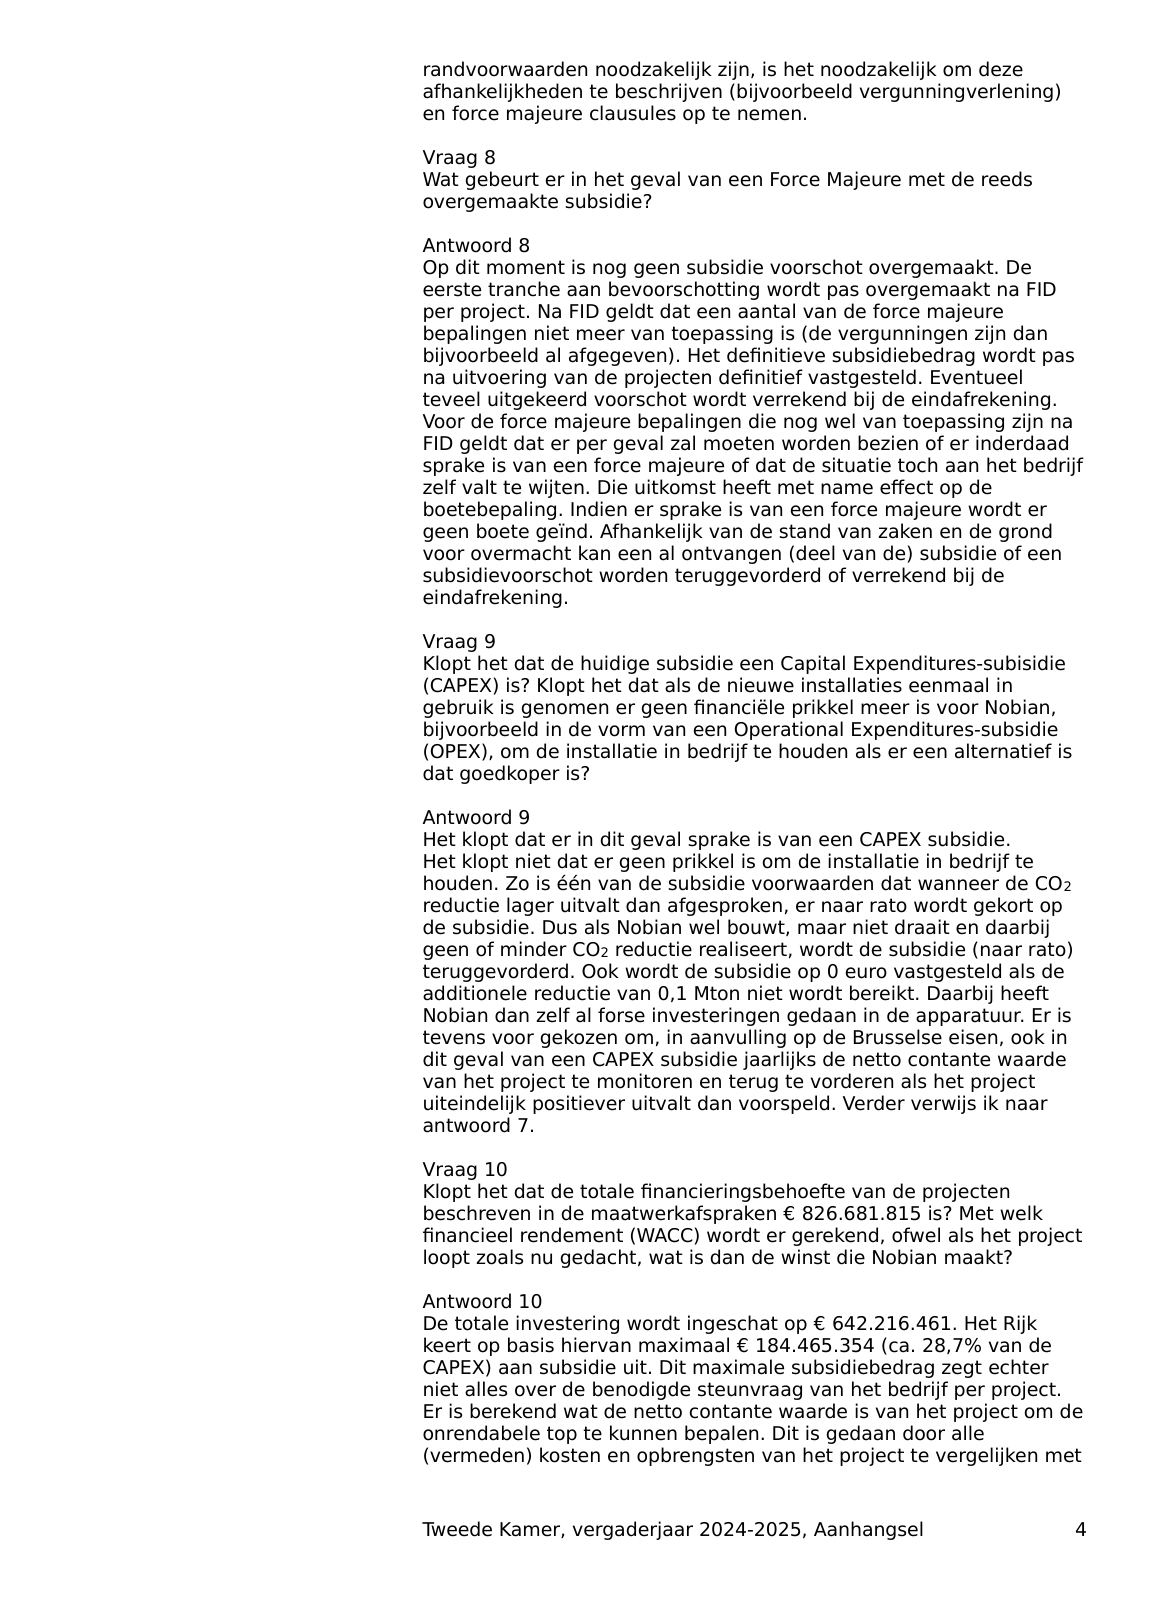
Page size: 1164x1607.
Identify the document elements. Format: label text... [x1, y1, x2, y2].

text randvoorwaarden noodzakelijk zijn, is het noodzakelijk om deze afhankelijkheden te beschrijven (bijvoorbeeld vergunningverlening) en force majeure clausules op te nemen. [422, 59, 1087, 125]
text Op dit moment is nog geen subsidie voorschot overgemaakt. De eerste tranche aan bevoorschotting wordt pas overgemaakt na FID per project. Na FID geldt dat een aantal van de force majeure bepalingen niet meer van toepassing is (de vergunningen zijn dan bijvoorbeeld al afgegeven). Het definitieve subsidiebedrag wordt pas na uitvoering van de projecten definitief vastgesteld. Eventueel teveel uitgekeerd voorschot wordt verrekend bij de eindafrekening. [422, 257, 1087, 411]
text Vraag 9 [422, 631, 1087, 653]
text Antwoord 10 [422, 1291, 1087, 1313]
text Wat gebeurt er in het geval van een Force Majeure met de reeds overgemaakte subsidie? [422, 169, 1087, 213]
text Antwoord 9 [422, 807, 1087, 829]
text Klopt het dat de totale financieringsbehoefte van de projecten beschreven in de maatwerkafspraken € 826.681.815 is? Met welk financieel rendement (WACC) wordt er gerekend, ofwel als het project loopt zoals nu gedacht, wat is dan de winst die Nobian maakt? [422, 1181, 1087, 1269]
text Vraag 8 [422, 147, 1087, 169]
text Er is berekend wat de netto contante waarde is van het project om de onrendabele top te kunnen bepalen. Dit is gedaan door alle (vermeden) kosten en opbrengsten van het project te vergelijken met [422, 1401, 1087, 1467]
text Het klopt niet dat er geen prikkel is om de installatie in bedrijf te houden. Zo is één van de subsidie voorwaarden dat wanneer de CO2 reductie lager uitvalt dan afgesproken, er naar rato wordt gekort op de subsidie. Dus als Nobian wel bouwt, maar niet draait en daarbij geen of minder CO2 reductie realiseert, wordt de subsidie (naar rato) teruggevorderd. Ook wordt de subsidie op 0 euro vastgesteld als de additionele reductie van 0,1 Mton niet wordt bereikt. Daarbij heeft Nobian dan zelf al forse investeringen gedaan in de apparatuur. Er is tevens voor gekozen om, in aanvulling op de Brusselse eisen, ook in dit geval van een CAPEX subsidie jaarlijks de netto contante waarde van het project te monitoren en terug te vorderen als het project uiteindelijk positiever uitvalt dan voorspeld. Verder verwijs ik naar antwoord 7. [422, 851, 1087, 1137]
text Antwoord 8 [422, 235, 1087, 257]
text Voor de force majeure bepalingen die nog wel van toepassing zijn na FID geldt dat er per geval zal moeten worden bezien of er inderdaad sprake is van een force majeure of dat de situatie toch aan het bedrijf zelf valt te wijten. Die uitkomst heeft met name effect op de boetebepaling. Indien er sprake is van een force majeure wordt er geen boete geïnd. Afhankelijk van de stand van zaken en de grond voor overmacht kan een al ontvangen (deel van de) subsidie of een subsidievoorschot worden teruggevorderd of verrekend bij de eindafrekening. [422, 411, 1087, 609]
text Klopt het dat de huidige subsidie een Capital Expenditures-subisidie (CAPEX) is? Klopt het dat als de nieuwe installaties eenmaal in gebruik is genomen er geen financiële prikkel meer is voor Nobian, bijvoorbeeld in de vorm van een Operational Expenditures-subsidie (OPEX), om de installatie in bedrijf te houden als er een alternatief is dat goedkoper is? [422, 653, 1087, 785]
text De totale investering wordt ingeschat op € 642.216.461. Het Rijk keert op basis hiervan maximaal € 184.465.354 (ca. 28,7% van de CAPEX) aan subsidie uit. Dit maximale subsidiebedrag zegt echter niet alles over de benodigde steunvraag van het bedrijf per project. [422, 1313, 1087, 1401]
text Het klopt dat er in dit geval sprake is van een CAPEX subsidie. [422, 829, 1087, 851]
text Vraag 10 [422, 1159, 1087, 1181]
